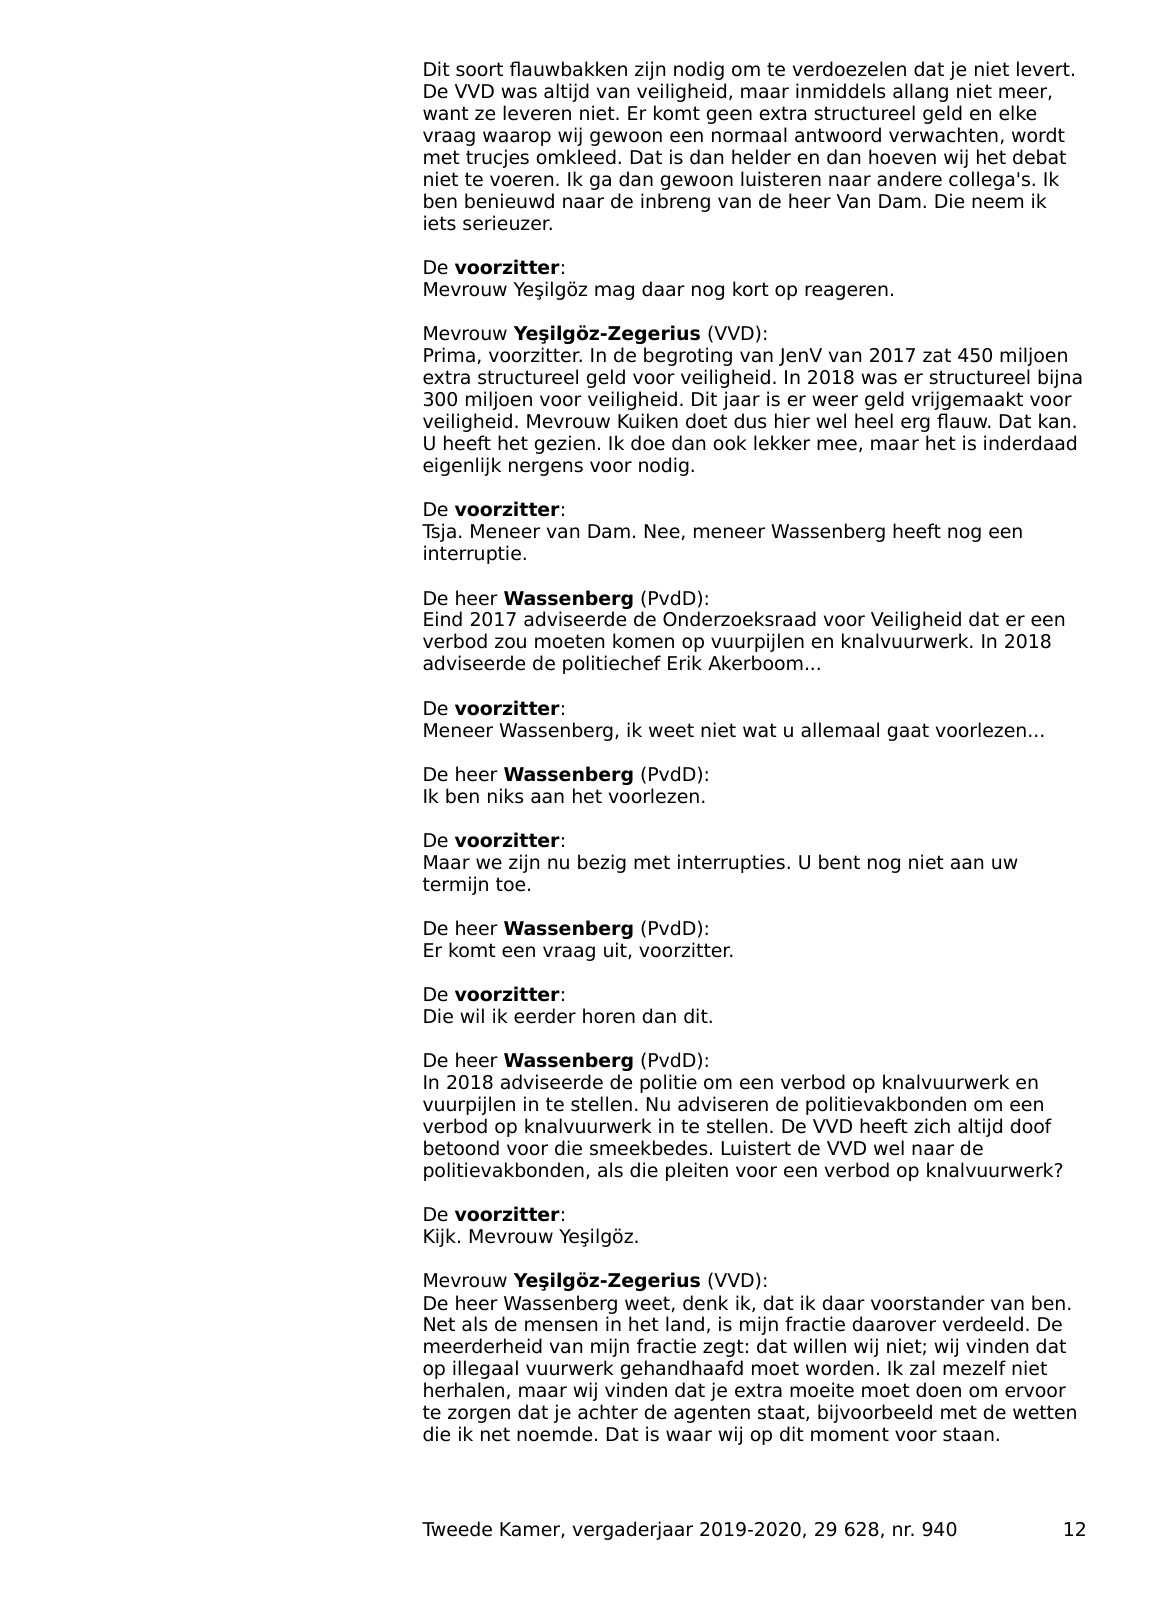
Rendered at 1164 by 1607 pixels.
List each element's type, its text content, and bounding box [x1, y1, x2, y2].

text De voorzitter: [422, 257, 1087, 279]
text Dit soort flauwbakken zijn nodig om te verdoezelen dat je niet levert. De VVD was altijd van veiligheid, maar inmiddels allang niet meer, want ze leveren niet. Er komt geen extra structureel geld en elke vraag waarop wij gewoon een normaal antwoord verwachten, wordt met trucjes omkleed. Dat is dan helder en dan hoeven wij het debat niet te voeren. Ik ga dan gewoon luisteren naar andere collega's. Ik ben benieuwd naar de inbreng van de heer Van Dam. Die neem ik iets serieuzer. [422, 59, 1087, 235]
text Die wil ik eerder horen dan dit. [422, 1006, 1087, 1028]
text Er komt een vraag uit, voorzitter. [422, 940, 1087, 962]
text De heer Wassenberg (PvdD): [422, 764, 1087, 786]
text De heer Wassenberg (PvdD): [422, 1050, 1087, 1072]
text De heer Wassenberg (PvdD): [422, 587, 1087, 609]
text Kijk. Mevrouw Yeşilgöz. [422, 1226, 1087, 1248]
text De voorzitter: [422, 984, 1087, 1006]
text De heer Wassenberg (PvdD): [422, 918, 1087, 940]
text Eind 2017 adviseerde de Onderzoeksraad voor Veiligheid dat er een verbod zou moeten komen op vuurpijlen en knalvuurwerk. In 2018 adviseerde de politiechef Erik Akerboom... [422, 609, 1087, 675]
text Ik ben niks aan het voorlezen. [422, 786, 1087, 808]
text De heer Wassenberg weet, denk ik, dat ik daar voorstander van ben. Net als de mensen in het land, is mijn fractie daarover verdeeld. De meerderheid van mijn fractie zegt: dat willen wij niet; wij vinden dat op illegaal vuurwerk gehandhaafd moet worden. Ik zal mezelf niet herhalen, maar wij vinden dat je extra moeite moet doen om ervoor te zorgen dat je achter de agenten staat, bijvoorbeeld met de wetten die ik net noemde. Dat is waar wij op dit moment voor staan. [422, 1292, 1087, 1446]
text Prima, voorzitter. In de begroting van JenV van 2017 zat 450 miljoen extra structureel geld voor veiligheid. In 2018 was er structureel bijna 300 miljoen voor veiligheid. Dit jaar is er weer geld vrijgemaakt voor veiligheid. Mevrouw Kuiken doet dus hier wel heel erg flauw. Dat kan. U heeft het gezien. Ik doe dan ook lekker mee, maar het is inderdaad eigenlijk nergens voor nodig. [422, 345, 1087, 477]
text In 2018 adviseerde de politie om een verbod op knalvuurwerk en vuurpijlen in te stellen. Nu adviseren de politievakbonden om een verbod op knalvuurwerk in te stellen. De VVD heeft zich altijd doof betoond voor die smeekbedes. Luistert de VVD wel naar de politievakbonden, als die pleiten voor een verbod op knalvuurwerk? [422, 1072, 1087, 1182]
text Meneer Wassenberg, ik weet niet wat u allemaal gaat voorlezen... [422, 719, 1087, 741]
text Tsja. Meneer van Dam. Nee, meneer Wassenberg heeft nog een interruptie. [422, 521, 1087, 565]
text De voorzitter: [422, 697, 1087, 719]
text Maar we zijn nu bezig met interrupties. U bent nog niet aan uw termijn toe. [422, 852, 1087, 896]
text De voorzitter: [422, 499, 1087, 521]
text De voorzitter: [422, 1204, 1087, 1226]
text Mevrouw Yeşilgöz-Zegerius (VVD): [422, 323, 1087, 345]
text Mevrouw Yeşilgöz mag daar nog kort op reageren. [422, 279, 1087, 301]
text Mevrouw Yeşilgöz-Zegerius (VVD): [422, 1270, 1087, 1292]
text De voorzitter: [422, 830, 1087, 852]
